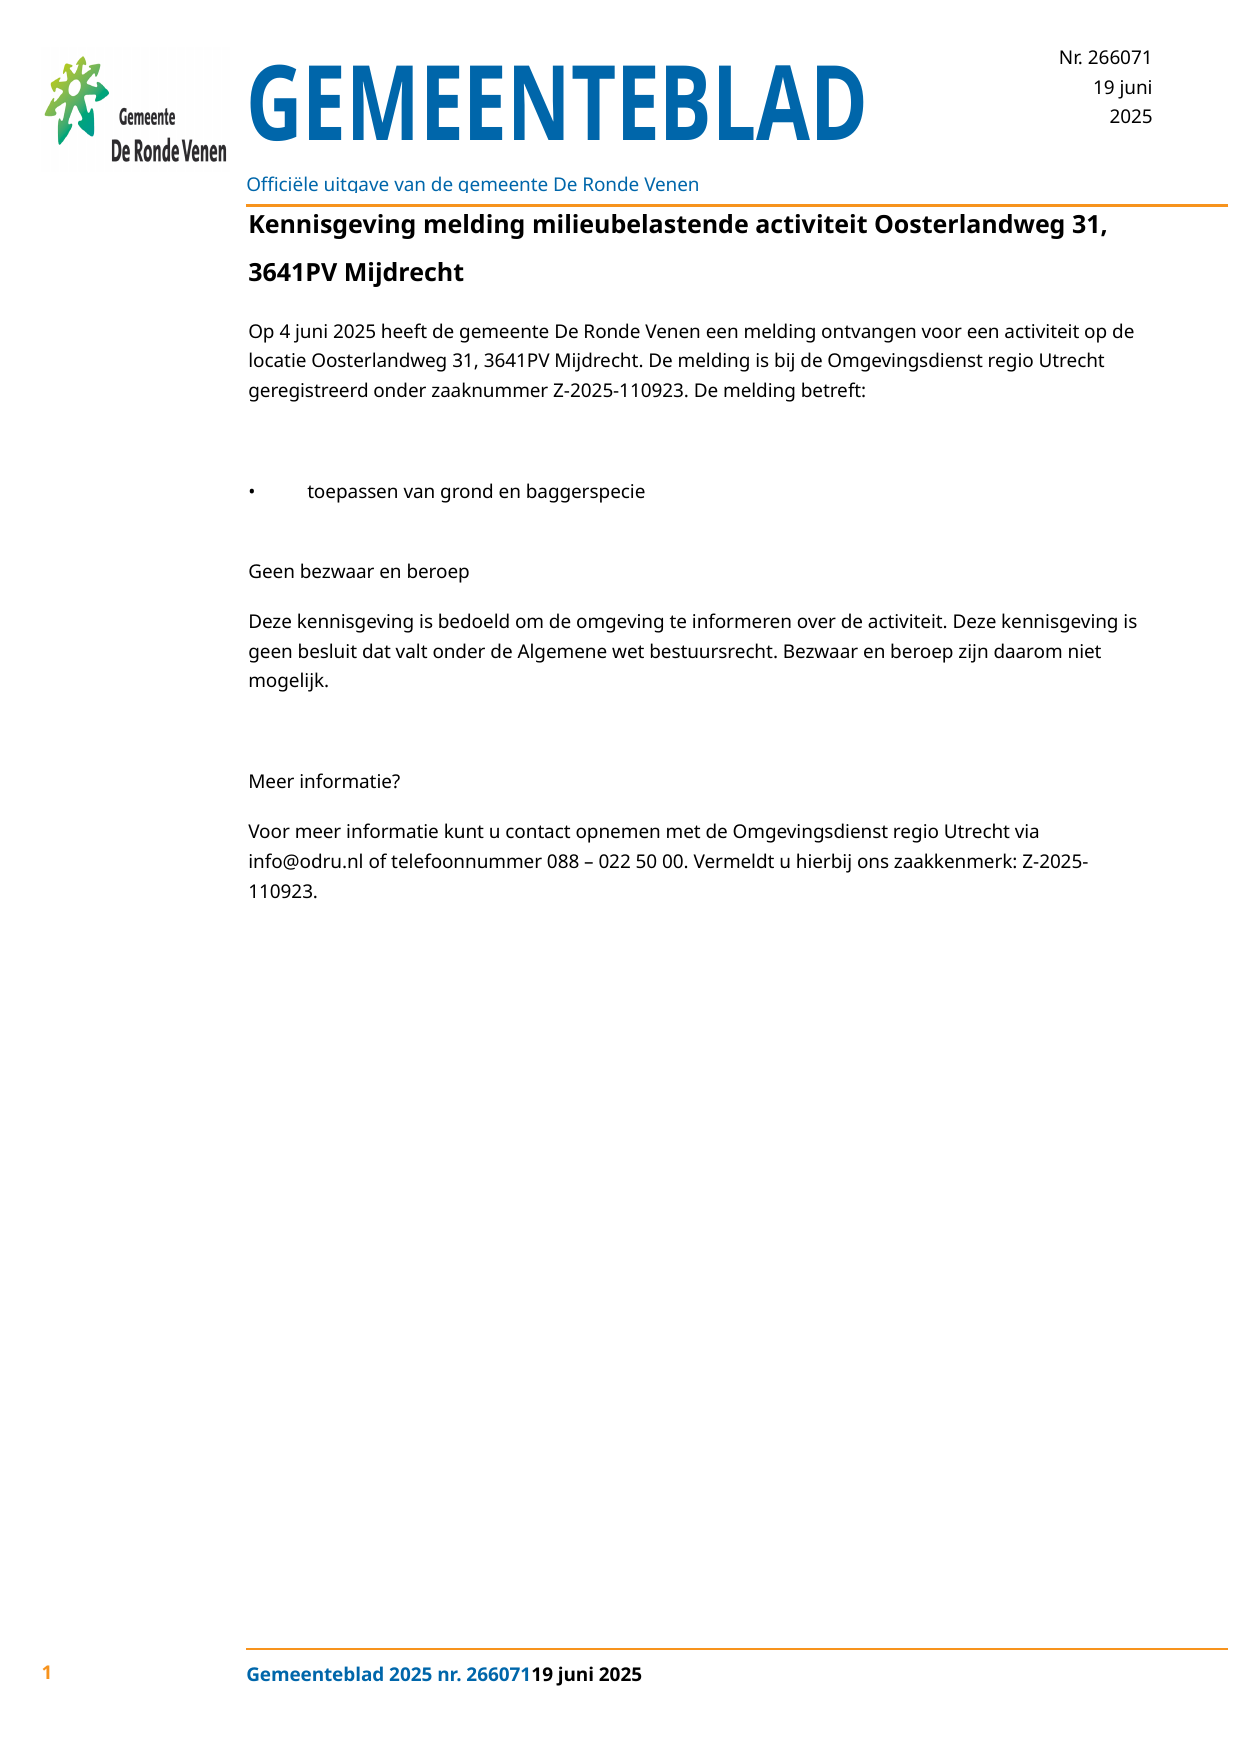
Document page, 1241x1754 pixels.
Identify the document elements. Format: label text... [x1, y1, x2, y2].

text Kennisgeving melding milieubelastende activiteit Oosterlandweg 31, 3641PV Mijdrecht [248, 207, 1152, 288]
text Voor meer informatie kunt u contact opnemen met de Omgevingsdienst regio Utrecht via info@odru.nl of telefoonnummer 088 – 022 50 00. Vermeldt u hierbij ons zaakkenmerk: Z-2025-110923. [248, 819, 1152, 904]
text Op 4 juni 2025 heeft de gemeente De Ronde Venen een melding ontvangen voor een activiteit op de locatie Oosterlandweg 31, 3641PV Mijdrecht. De melding is bij de Omgevingsdienst regio Utrecht geregistreerd onder zaaknummer Z-2025-110923. De melding betreft: [248, 318, 1152, 403]
list toepassen van grond en baggerspecie [248, 478, 1152, 504]
text Meer informatie? [248, 768, 1152, 794]
text Geen bezwaar en beroep [248, 558, 1152, 584]
picture [41, 47, 231, 172]
text Deze kennisgeving is bedoeld om de omgeving te informeren over de activiteit. Deze kennisgeving is geen besluit dat valt onder de Algemene wet bestuursrecht. Bezwaar en beroep zijn daarom niet mogelijk. [248, 608, 1152, 693]
